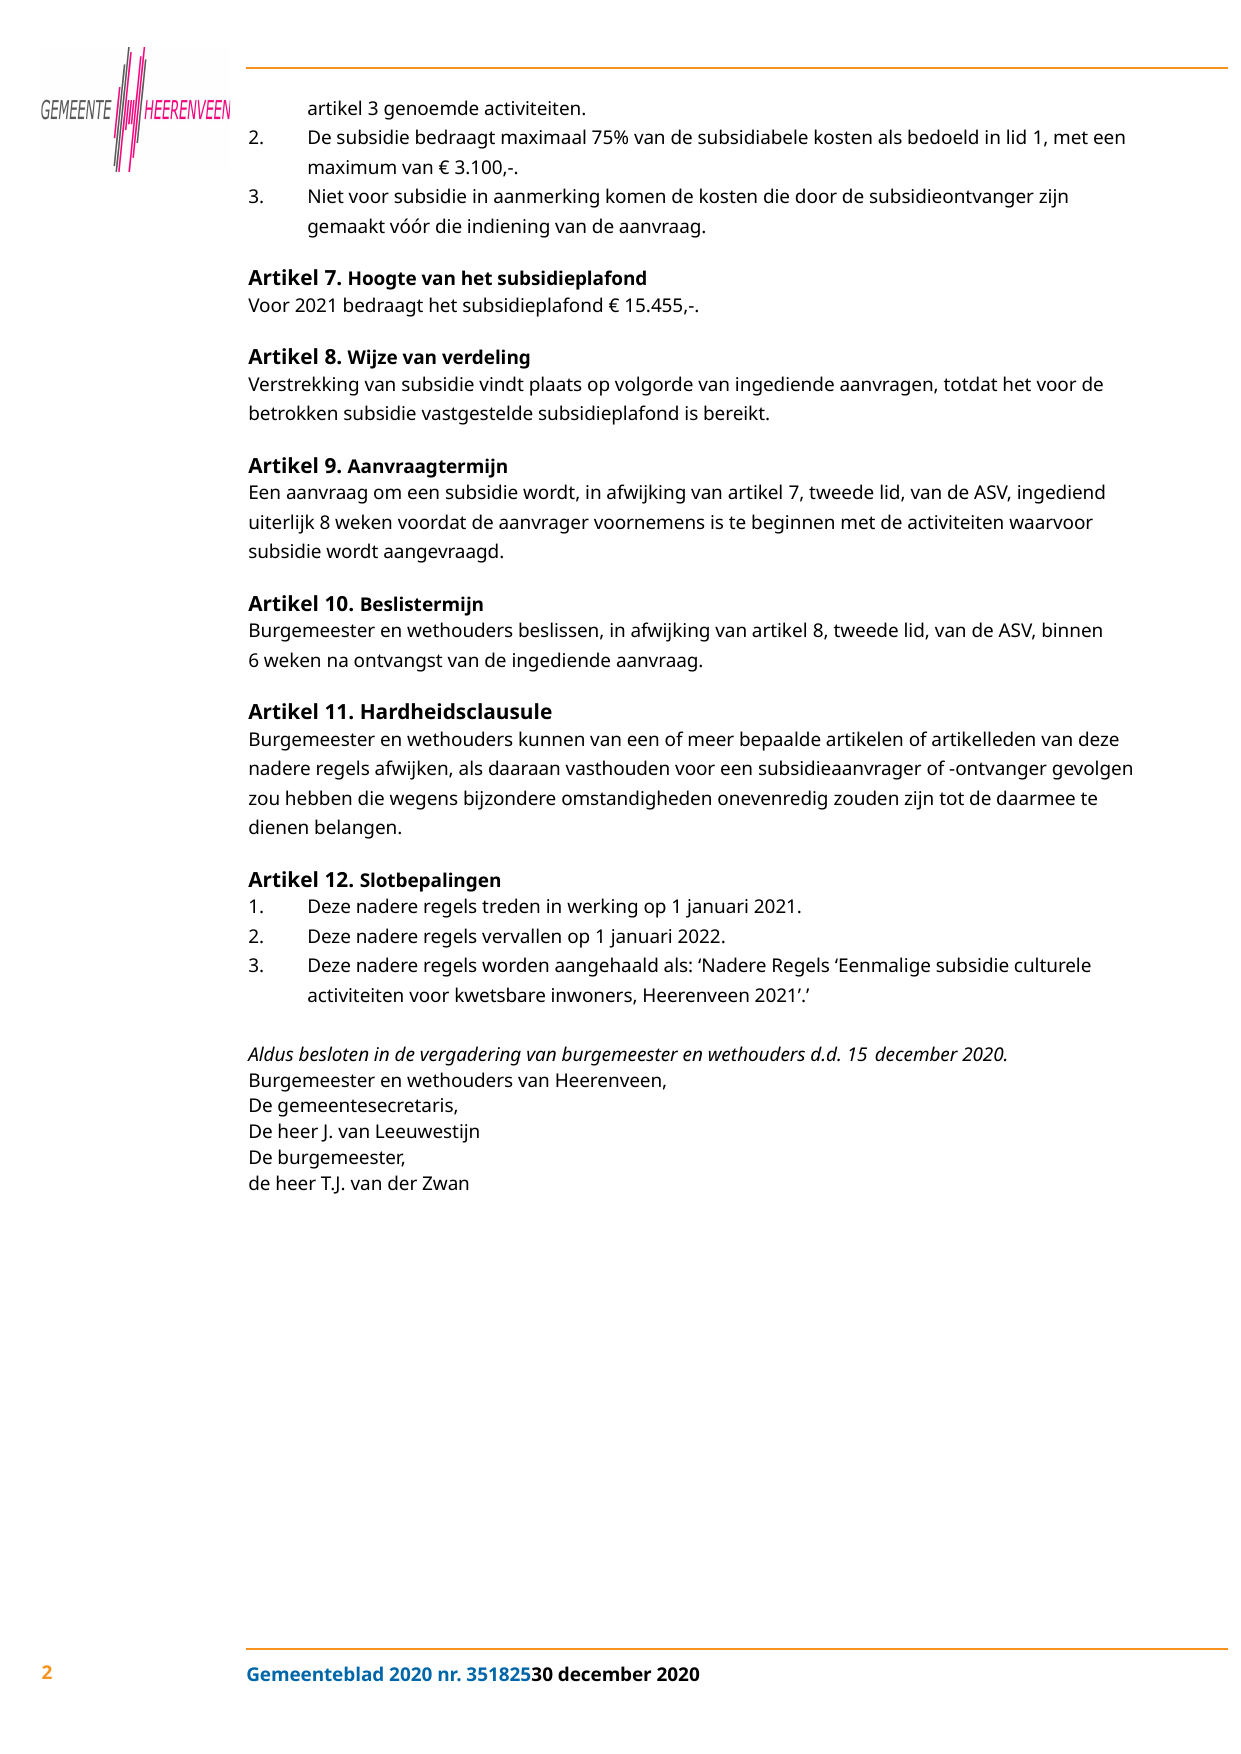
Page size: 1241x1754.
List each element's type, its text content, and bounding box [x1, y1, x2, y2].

text De burgemeester, [248, 1144, 1152, 1170]
text De gemeentesecretaris, [248, 1093, 1152, 1118]
text Voor 2021 bedraagt het subsidieplafond € 15.455,-. [248, 292, 1152, 318]
list De subsidie bedraagt maximaal 75% van de subsidiabele kosten als bedoeld in lid 1, met een maximum van € 3.100,-. [248, 124, 1152, 180]
text De heer J. van Leeuwestijn [248, 1118, 1152, 1144]
text Burgemeester en wethouders beslissen, in afwijking van artikel 8, tweede lid, van de ASV, binnen 6 weken na ontvangst van de ingediende aanvraag. [248, 617, 1152, 673]
list Deze nadere regels treden in werking op 1 januari 2021. [248, 893, 1152, 919]
text Artikel 7. Hoogte van het subsidieplafond [248, 263, 1152, 292]
list Deze nadere regels vervallen op 1 januari 2022. [248, 923, 1152, 949]
text Burgemeester en wethouders kunnen van een of meer bepaalde artikelen of artikelleden van deze nadere regels afwijken, als daaraan vasthouden voor een subsidieaanvrager of -ontvanger gevolgen zou hebben die wegens bijzondere omstandigheden onevenredig zouden zijn tot de daarmee te dienen belangen. [248, 726, 1152, 840]
picture [41, 47, 231, 172]
text Artikel 11. Hardheidsclausule [248, 697, 1152, 726]
list Deze nadere regels worden aangehaald als: ‘Nadere Regels ‘Eenmalige subsidie culturele activiteiten voor kwetsbare inwoners, Heerenveen 2021’.’ [248, 952, 1152, 1008]
text Artikel 10. Beslistermijn [248, 589, 1152, 617]
text Verstrekking van subsidie vindt plaats op volgorde van ingediende aanvragen, totdat het voor de betrokken subsidie vastgestelde subsidieplafond is bereikt. [248, 371, 1152, 426]
text Artikel 12. Slotbepalingen [248, 865, 1152, 893]
list Niet voor subsidie in aanmerking komen de kosten die door de subsidieontvanger zijn gemaakt vóór die indiening van de aanvraag. [248, 183, 1152, 239]
text de heer T.J. van der Zwan [248, 1170, 1152, 1196]
text Een aanvraag om een subsidie wordt, in afwijking van artikel 7, tweede lid, van de ASV, ingediend uiterlijk 8 weken voordat de aanvrager voornemens is te beginnen met de activiteiten waarvoor subsidie wordt aangevraagd. [248, 479, 1152, 564]
text Artikel 8. Wijze van verdeling [248, 342, 1152, 371]
list artikel 3 genoemde activiteiten. [248, 95, 1152, 121]
text Burgemeester en wethouders van Heerenveen, [248, 1067, 1152, 1093]
text Artikel 9. Aanvraagtermijn [248, 451, 1152, 479]
text Aldus besloten in de vergadering van burgemeester en wethouders d.d. 15 december 2020. [248, 1041, 1152, 1067]
